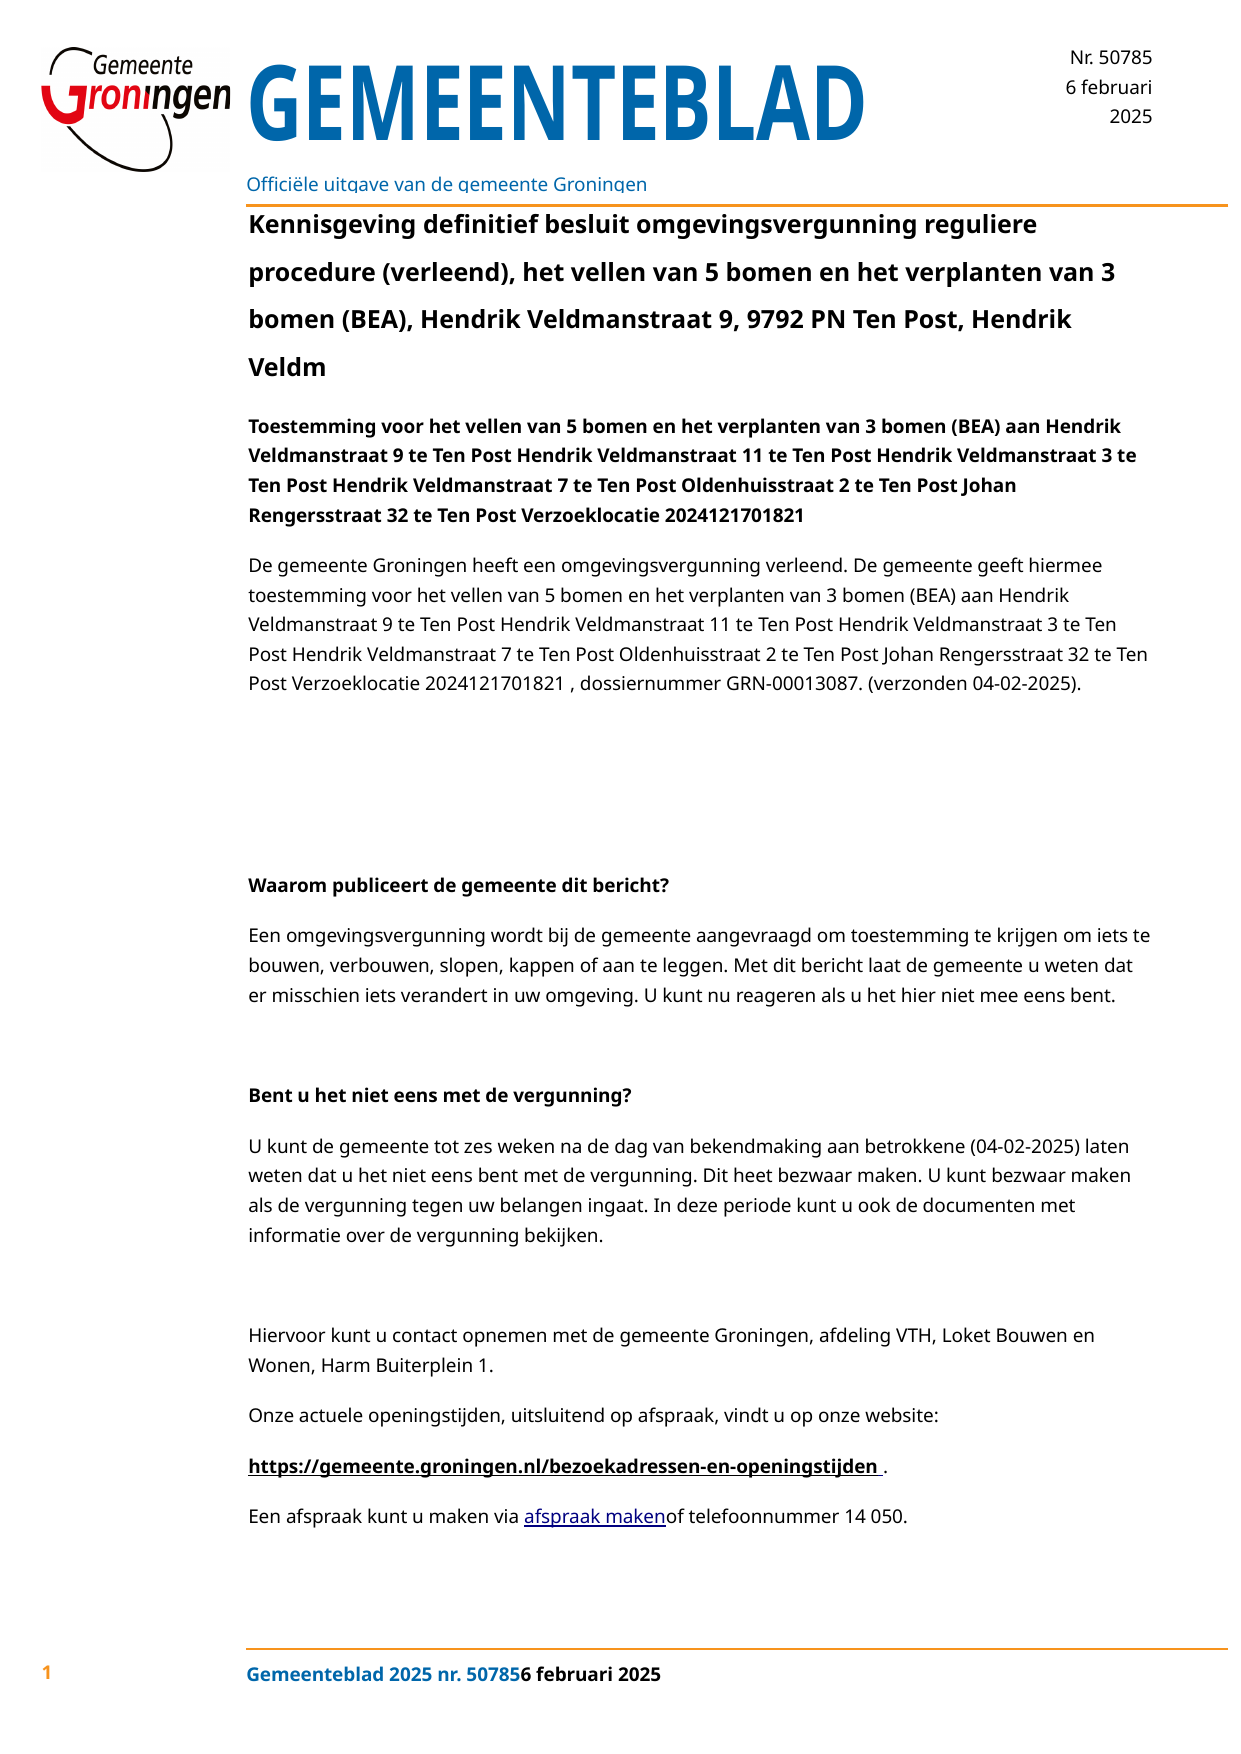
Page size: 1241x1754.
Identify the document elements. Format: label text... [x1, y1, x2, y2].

picture [41, 47, 231, 172]
text De gemeente Groningen heeft een omgevingsvergunning verleend. De gemeente geeft hiermee toestemming voor het vellen van 5 bomen en het verplanten van 3 bomen (BEA) aan Hendrik Veldmanstraat 9 te Ten Post Hendrik Veldmanstraat 11 te Ten Post Hendrik Veldmanstraat 3 te Ten Post Hendrik Veldmanstraat 7 te Ten Post Oldenhuisstraat 2 te Ten Post Johan Rengersstraat 32 te Ten Post Verzoeklocatie 2024121701821 , dossiernummer GRN-00013087. (verzonden 04-02-2025). [248, 552, 1152, 696]
text Toestemming voor het vellen van 5 bomen en het verplanten van 3 bomen (BEA) aan Hendrik Veldmanstraat 9 te Ten Post Hendrik Veldmanstraat 11 te Ten Post Hendrik Veldmanstraat 3 te Ten Post Hendrik Veldmanstraat 7 te Ten Post Oldenhuisstraat 2 te Ten Post Johan Rengersstraat 32 te Ten Post Verzoeklocatie 2024121701821 [248, 413, 1152, 528]
text Bent u het niet eens met de vergunning? [248, 1083, 1152, 1108]
text U kunt de gemeente tot zes weken na de dag van bekendmaking aan betrokkene (04-02-2025) laten weten dat u het niet eens bent met de vergunning. Dit heet bezwaar maken. U kunt bezwaar maken als de vergunning tegen uw belangen ingaat. In deze periode kunt u ook de documenten met informatie over de vergunning bekijken. [248, 1133, 1152, 1248]
text Een omgevingsvergunning wordt bij de gemeente aangevraagd om toestemming te krijgen om iets te bouwen, verbouwen, slopen, kappen of aan te leggen. Met dit bericht laat de gemeente u weten dat er misschien iets verandert in uw omgeving. U kunt nu reageren als u het hier niet mee eens bent. [248, 923, 1152, 1008]
text Onze actuele openingstijden, uitsluitend op afspraak, vindt u op onze website: [248, 1403, 1152, 1428]
text Een afspraak kunt u maken via afspraak makenof telefoonnummer 14 050. [248, 1503, 1152, 1529]
text https://gemeente.groningen.nl/bezoekadressen-en-openingstijden . [248, 1453, 1152, 1479]
text Waarom publiceert de gemeente dit bericht? [248, 872, 1152, 898]
text Hiervoor kunt u contact opnemen met de gemeente Groningen, afdeling VTH, Loket Bouwen en Wonen, Harm Buiterplein 1. [248, 1323, 1152, 1378]
text Kennisgeving definitief besluit omgevingsvergunning reguliere procedure (verleend), het vellen van 5 bomen en het verplanten van 3 bomen (BEA), Hendrik Veldmanstraat 9, 9792 PN Ten Post, Hendrik Veldm [248, 207, 1152, 384]
